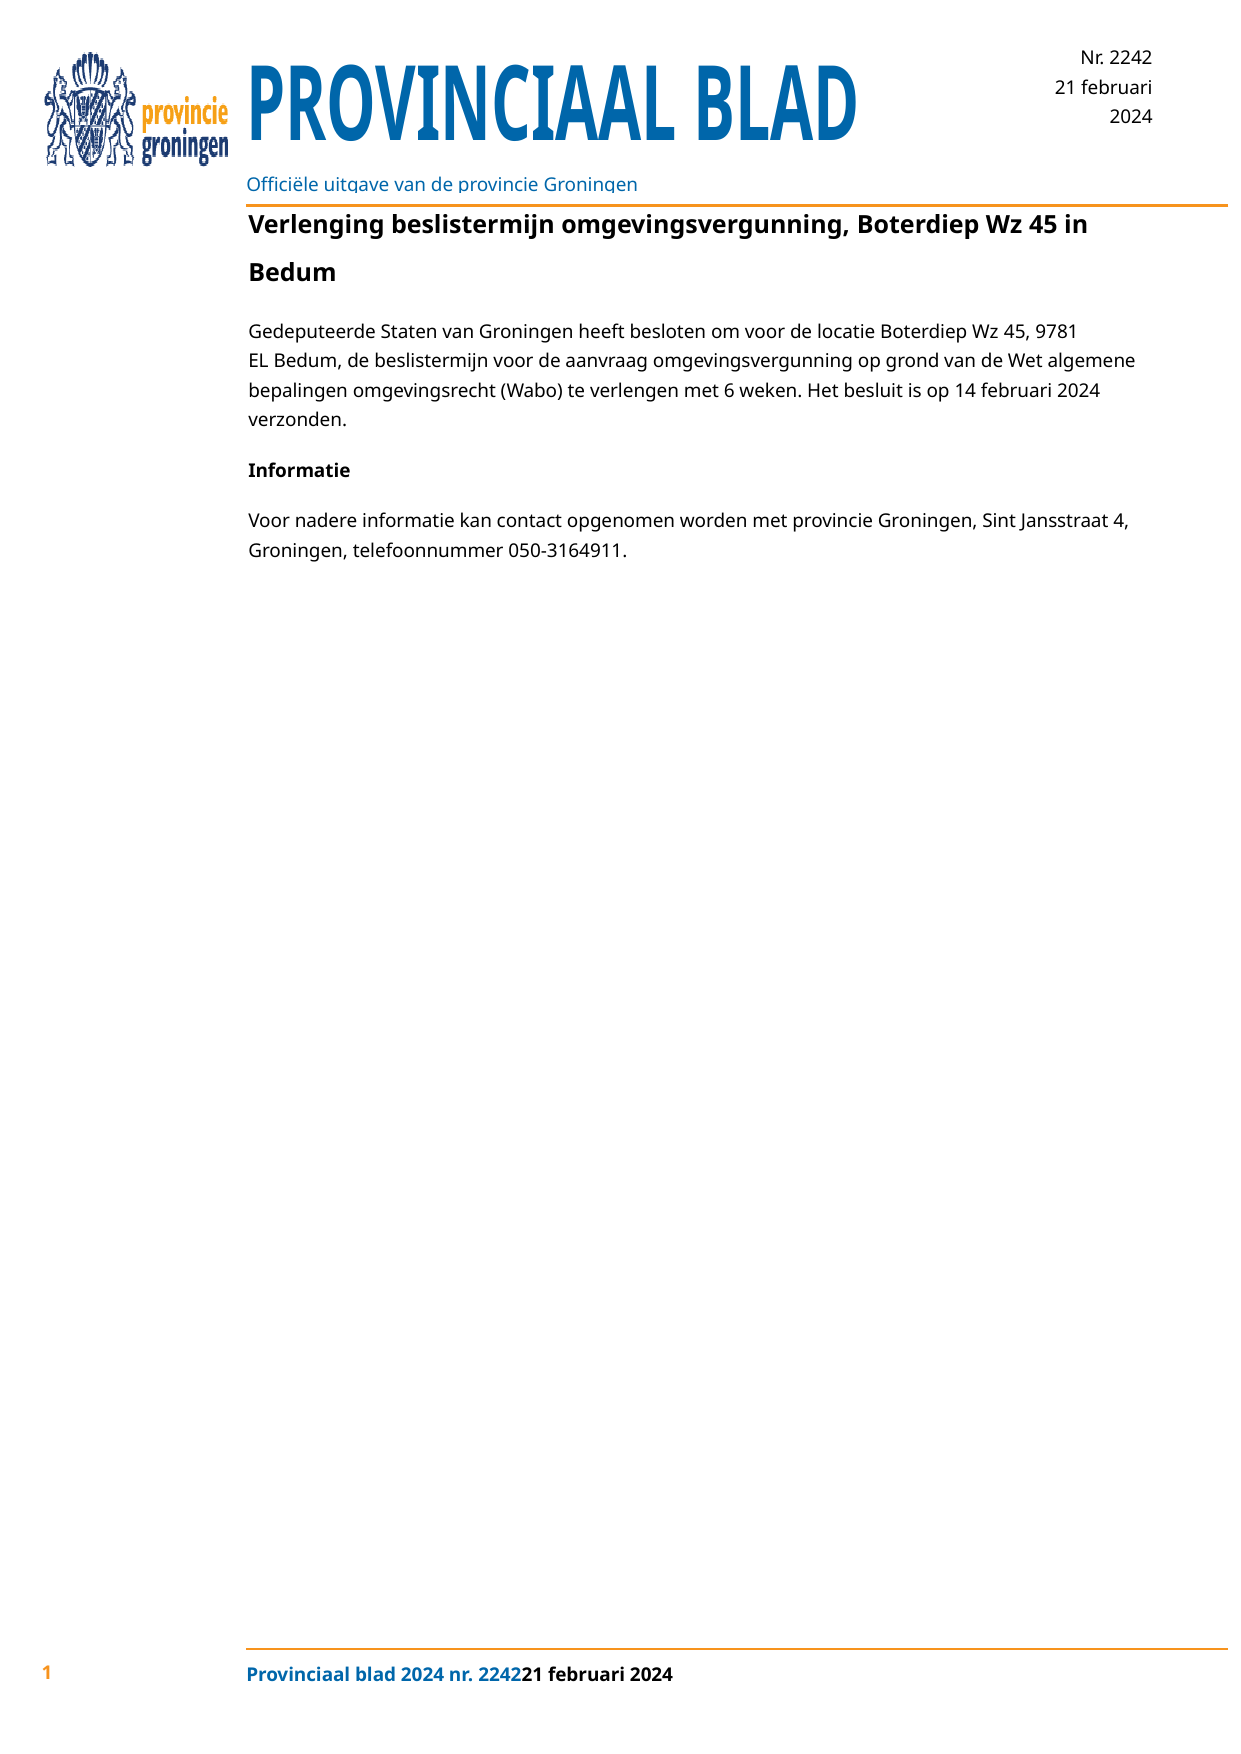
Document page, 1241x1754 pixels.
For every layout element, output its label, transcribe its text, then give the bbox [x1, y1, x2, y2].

text Verlenging beslistermijn omgevingsvergunning, Boterdiep Wz 45 in Bedum [248, 207, 1152, 288]
picture [41, 47, 231, 172]
text Gedeputeerde Staten van Groningen heeft besloten om voor de locatie Boterdiep Wz 45, 9781 EL Bedum, de beslistermijn voor de aanvraag omgevingsvergunning op grond van de Wet algemene bepalingen omgevingsrecht (Wabo) te verlengen met 6 weken. Het besluit is op 14 februari 2024 verzonden. [248, 318, 1152, 432]
text Informatie [248, 457, 1152, 483]
text Voor nadere informatie kan contact opgenomen worden met provincie Groningen, Sint Jansstraat 4, Groningen, telefoonnummer 050-3164911. [248, 507, 1152, 563]
